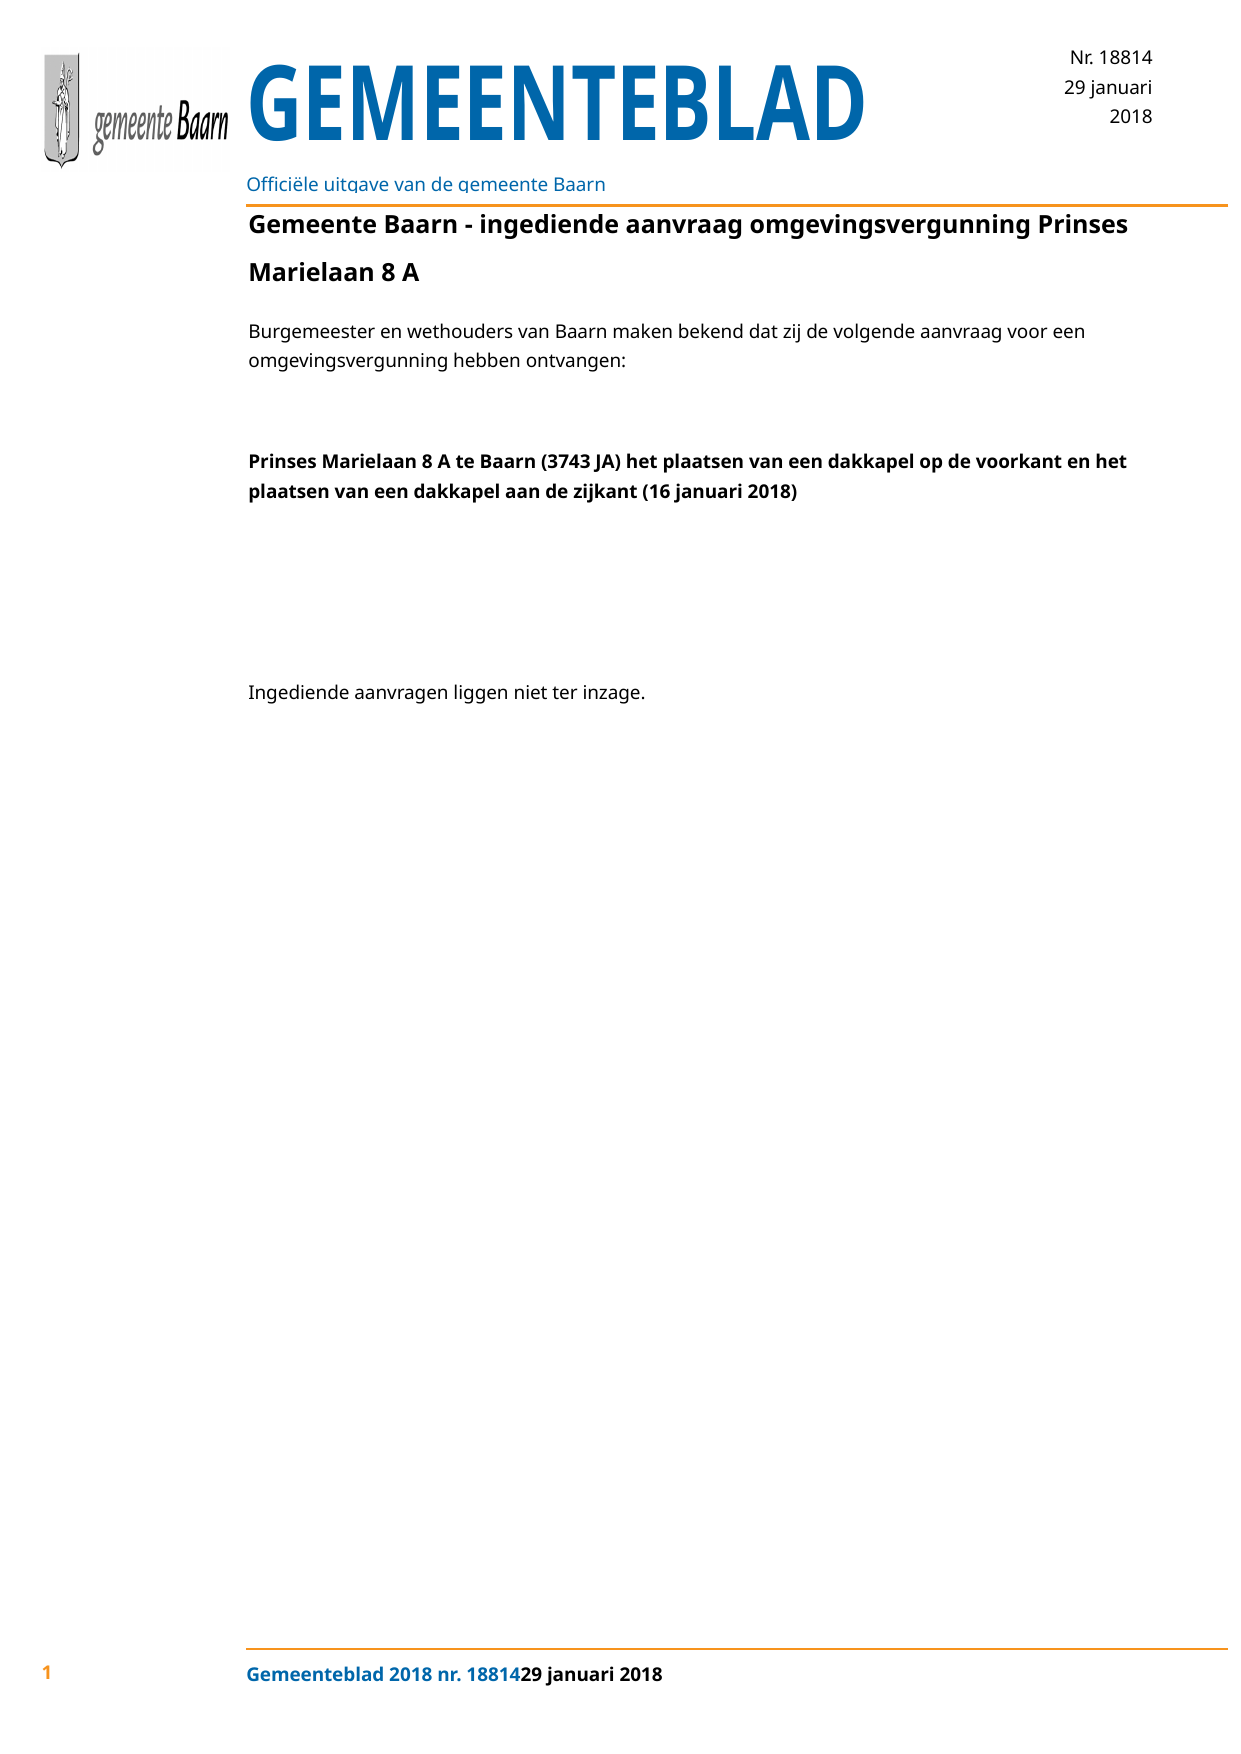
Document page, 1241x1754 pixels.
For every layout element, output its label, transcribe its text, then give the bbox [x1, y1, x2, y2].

picture [41, 47, 231, 172]
text Burgemeester en wethouders van Baarn maken bekend dat zij de volgende aanvraag voor een omgevingsvergunning hebben ontvangen: [248, 318, 1152, 373]
text Ingediende aanvragen liggen niet ter inzage. [248, 679, 1152, 705]
text Prinses Marielaan 8 A te Baarn (3743 JA) het plaatsen van een dakkapel op de voorkant en het plaatsen van een dakkapel aan de zijkant (16 januari 2018) [248, 448, 1152, 504]
text Gemeente Baarn - ingediende aanvraag omgevingsvergunning Prinses Marielaan 8 A [248, 207, 1152, 288]
